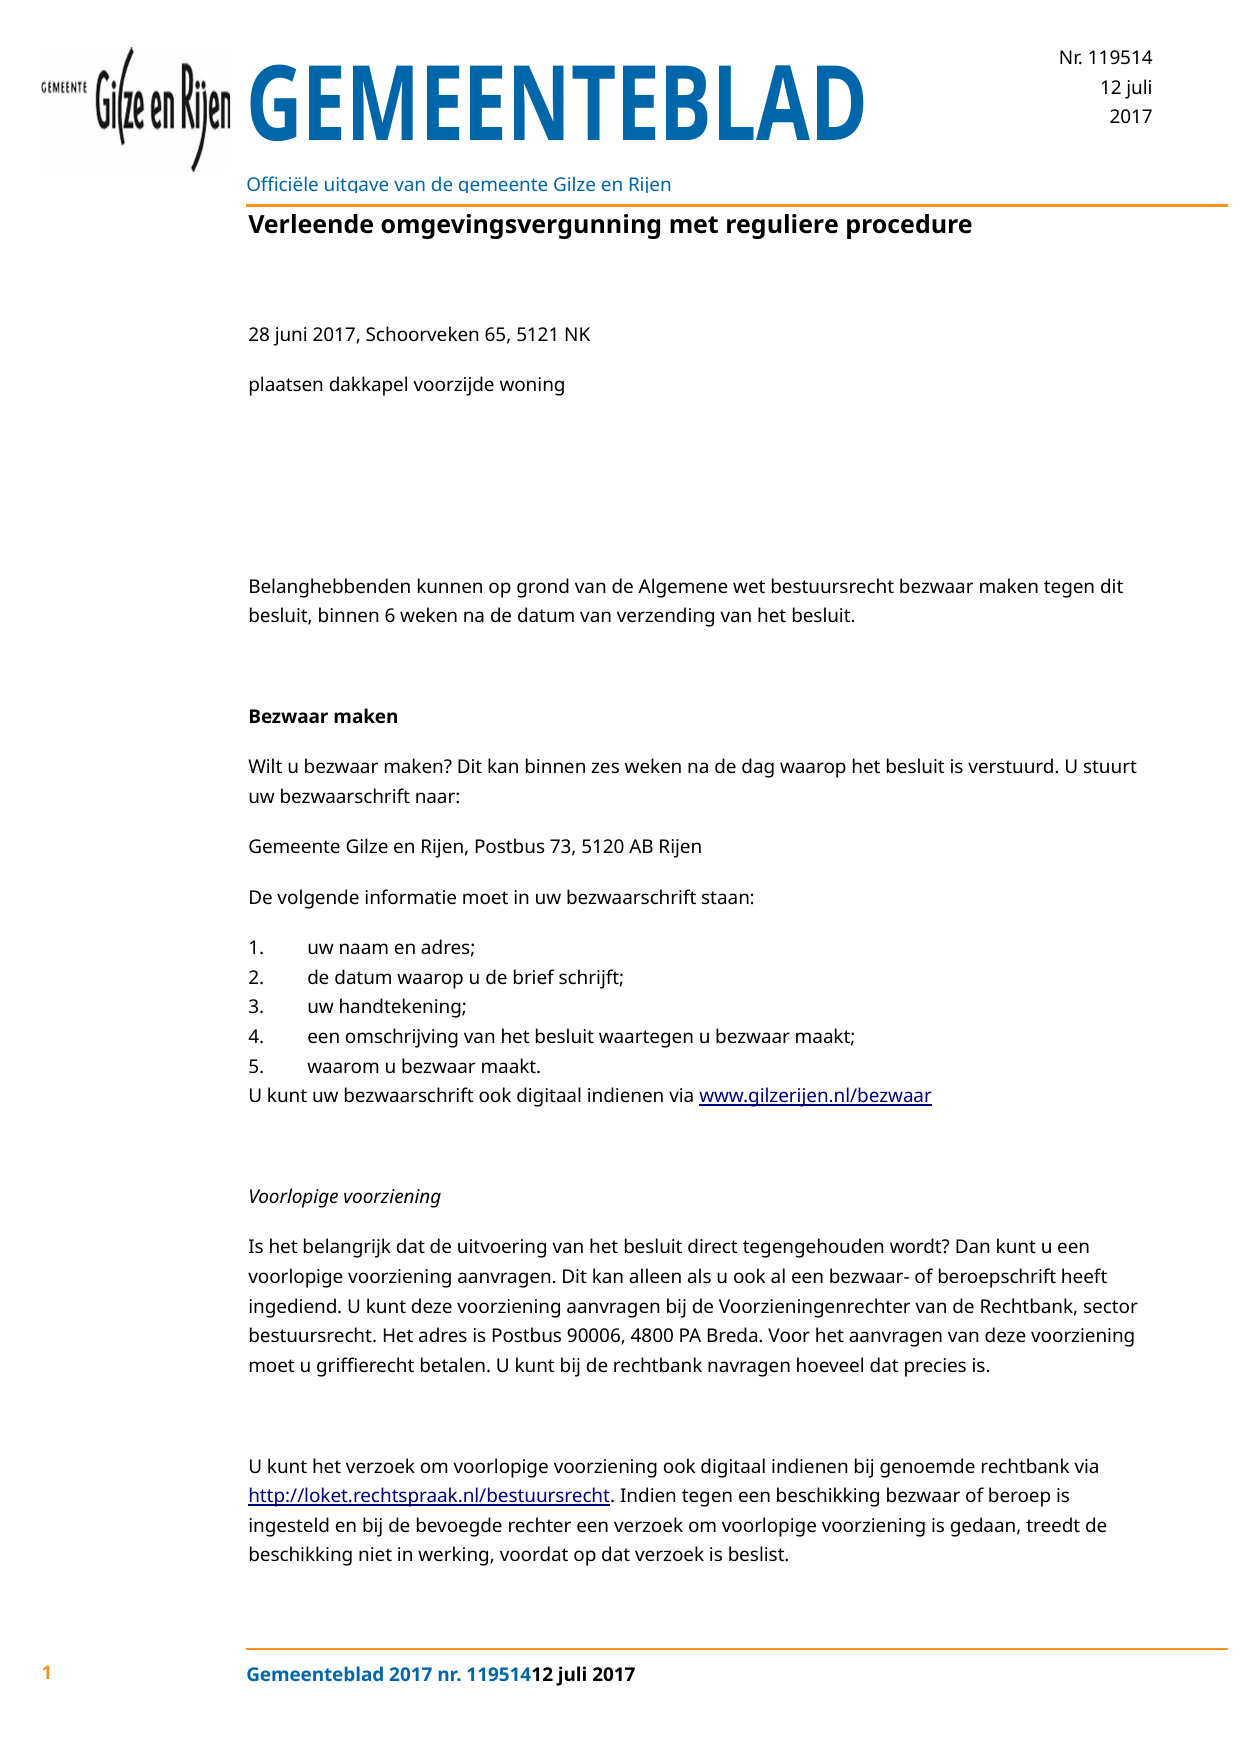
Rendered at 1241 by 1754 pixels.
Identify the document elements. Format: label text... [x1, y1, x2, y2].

picture [41, 47, 231, 172]
text Voorlopige voorziening [248, 1183, 1152, 1209]
list waarom u bezwaar maakt. [248, 1053, 1152, 1078]
text Is het belangrijk dat de uitvoering van het besluit direct tegengehouden wordt? Dan kunt u een voorlopige voorziening aanvragen. Dit kan alleen als u ook al een bezwaar- of beroepschrift heeft ingediend. U kunt deze voorziening aanvragen bij de Voorzieningenrechter van de Rechtbank, sector bestuursrecht. Het adres is Postbus 90006, 4800 PA Breda. Voor het aanvragen van deze voorziening moet u griffierecht betalen. U kunt bij de rechtbank navragen hoeveel dat precies is. [248, 1234, 1152, 1378]
text Bezwaar maken [248, 703, 1152, 729]
text U kunt uw bezwaarschrift ook digitaal indienen via www.gilzerijen.nl/bezwaar [248, 1082, 1152, 1108]
list een omschrijving van het besluit waartegen u bezwaar maakt; [248, 1023, 1152, 1049]
text Verleende omgevingsvergunning met reguliere procedure [248, 207, 1152, 241]
list uw handtekening; [248, 994, 1152, 1019]
text Wilt u bezwaar maken? Dit kan binnen zes weken na de dag waarop het besluit is verstuurd. U stuurt uw bezwaarschrift naar: [248, 754, 1152, 809]
text U kunt het verzoek om voorlopige voorziening ook digitaal indienen bij genoemde rechtbank via http://loket.rechtspraak.nl/bestuursrecht. Indien tegen een beschikking bezwaar of beroep is ingesteld en bij de bevoegde rechter een verzoek om voorlopige voorziening is gedaan, treedt de beschikking niet in werking, voordat op dat verzoek is beslist. [248, 1453, 1152, 1567]
list uw naam en adres; [248, 934, 1152, 960]
text De volgende informatie moet in uw bezwaarschrift staan: [248, 884, 1152, 910]
text plaatsen dakkapel voorzijde woning [248, 371, 1152, 397]
list de datum waarop u de brief schrijft; [248, 964, 1152, 990]
text Belanghebbenden kunnen op grond van de Algemene wet bestuursrecht bezwaar maken tegen dit besluit, binnen 6 weken na de datum van verzending van het besluit. [248, 573, 1152, 628]
text 28 juni 2017, Schoorveken 65, 5121 NK [248, 321, 1152, 346]
text Gemeente Gilze en Rijen, Postbus 73, 5120 AB Rijen [248, 834, 1152, 859]
